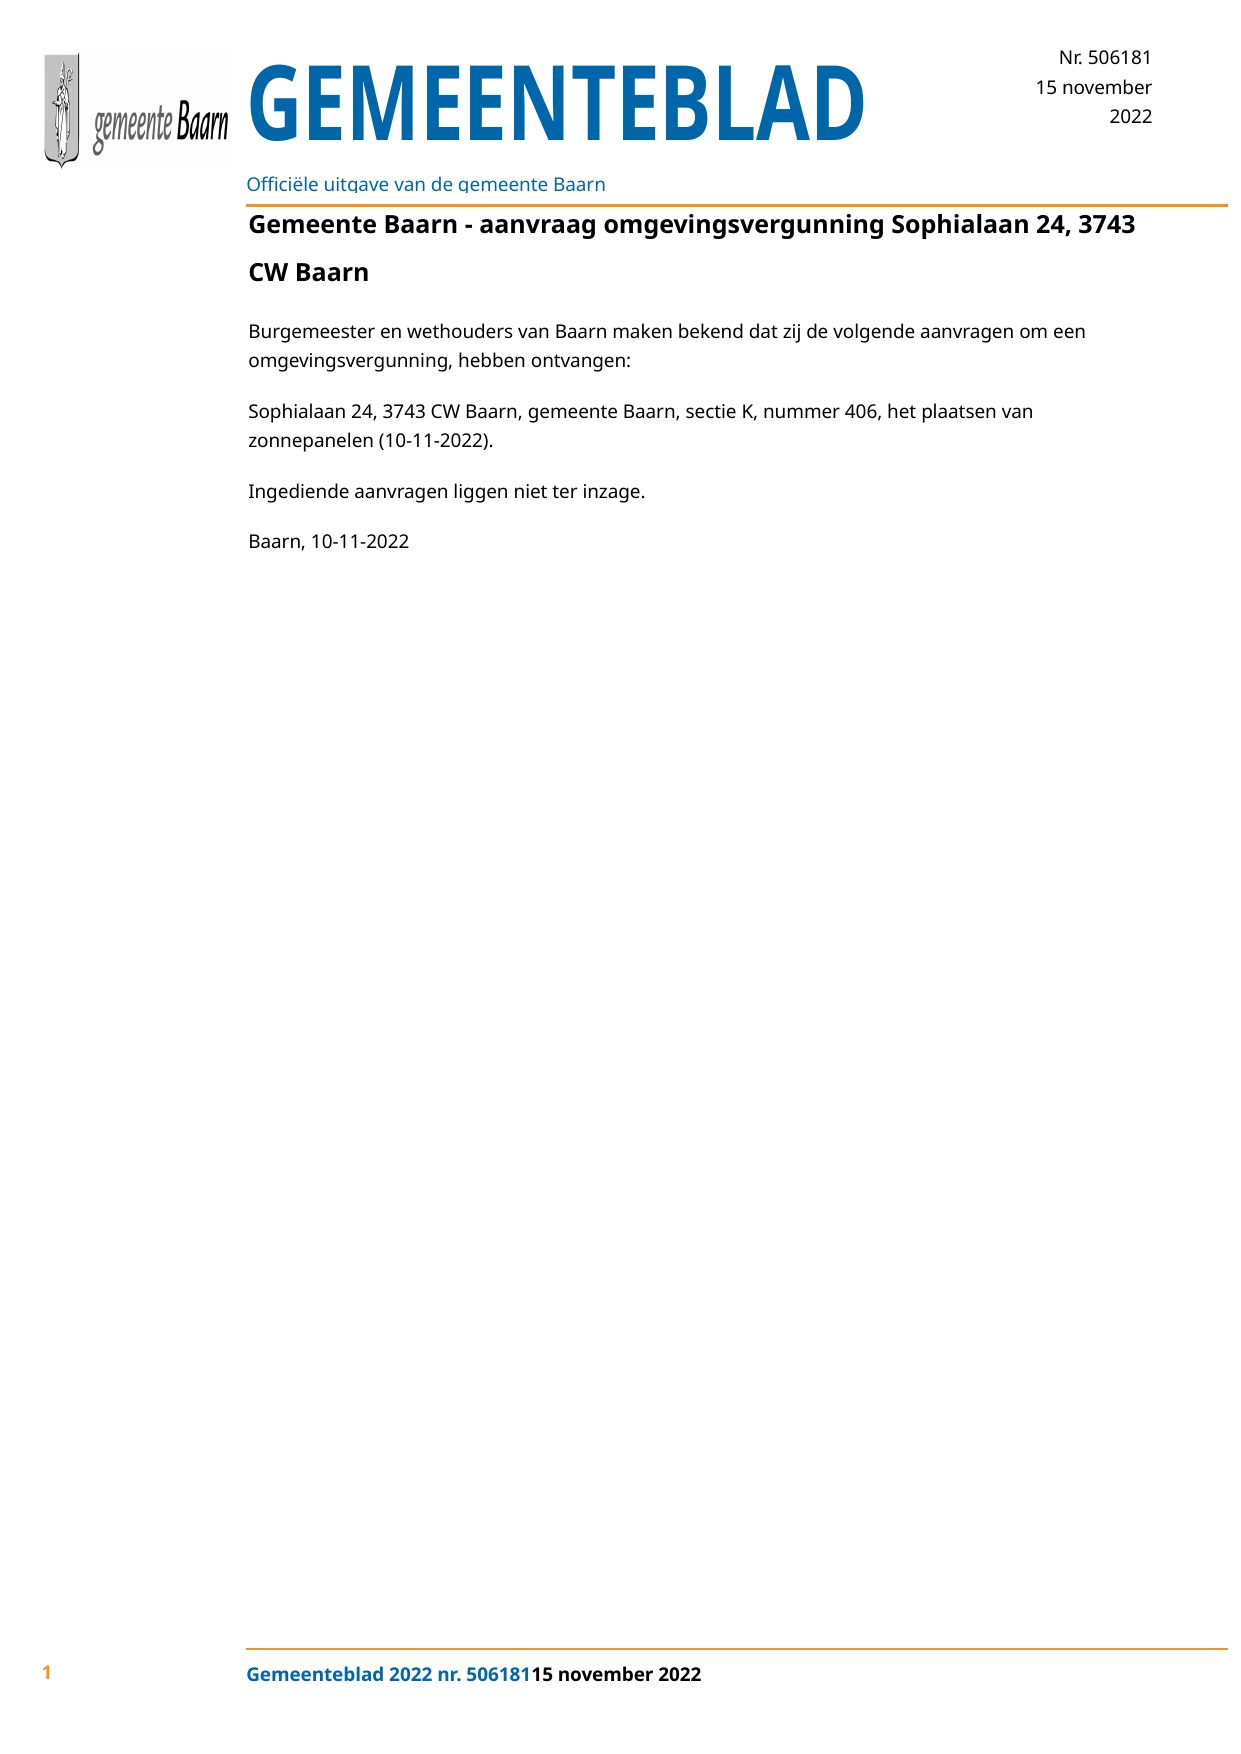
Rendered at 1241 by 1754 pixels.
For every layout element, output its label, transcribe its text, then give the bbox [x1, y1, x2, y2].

picture [41, 47, 231, 172]
text Gemeente Baarn - aanvraag omgevingsvergunning Sophialaan 24, 3743 CW Baarn [248, 207, 1152, 288]
text Baarn, 10-11-2022 [248, 528, 1152, 554]
text Sophialaan 24, 3743 CW Baarn, gemeente Baarn, sectie K, nummer 406, het plaatsen van zonnepanelen (10-11-2022). [248, 398, 1152, 453]
text Burgemeester en wethouders van Baarn maken bekend dat zij de volgende aanvragen om een omgevingsvergunning, hebben ontvangen: [248, 318, 1152, 373]
text Ingediende aanvragen liggen niet ter inzage. [248, 478, 1152, 504]
